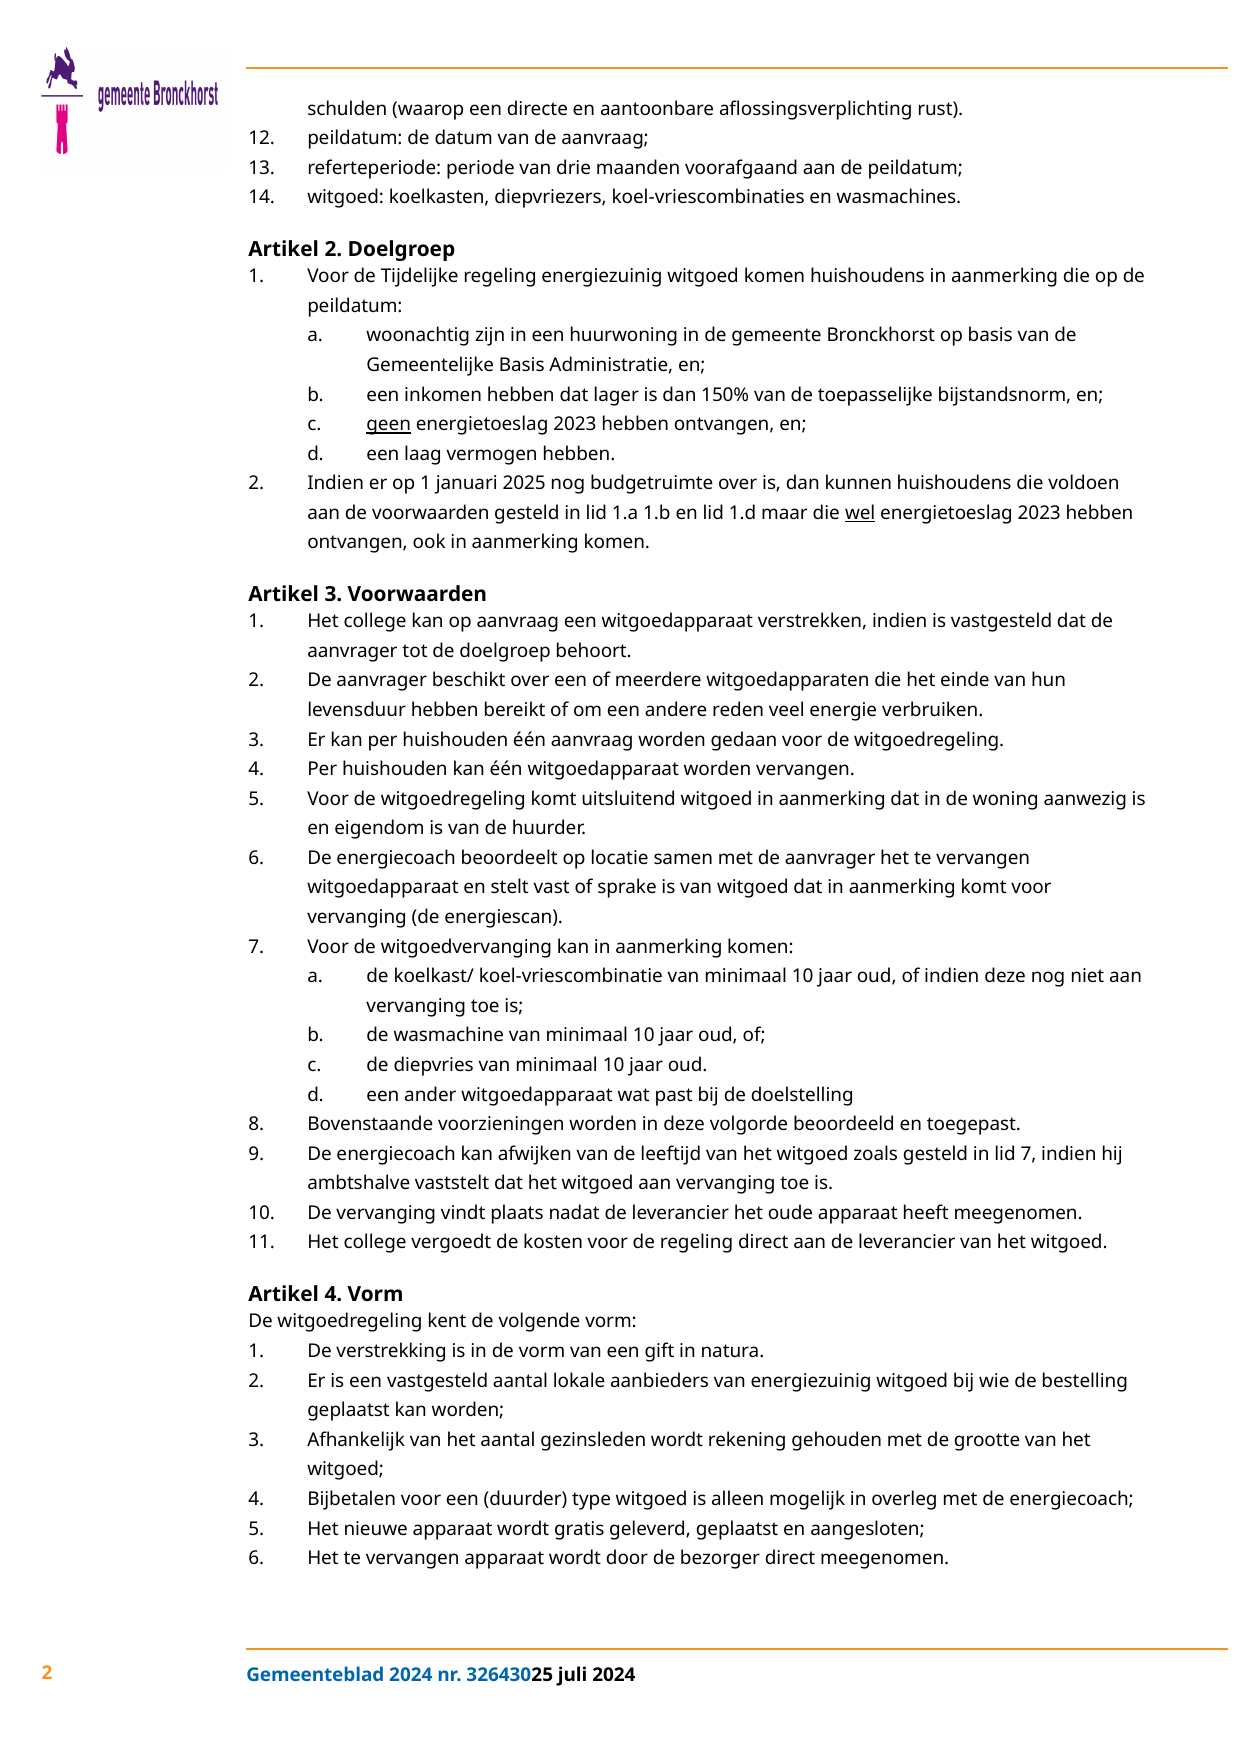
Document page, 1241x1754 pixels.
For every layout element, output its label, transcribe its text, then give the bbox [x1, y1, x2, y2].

list referteperiode: periode van drie maanden voorafgaand aan de peildatum; [248, 154, 1152, 180]
list De energiecoach kan afwijken van de leeftijd van het witgoed zoals gesteld in lid 7, indien hij ambtshalve vaststelt dat het witgoed aan vervanging toe is. [248, 1140, 1152, 1195]
text Artikel 3. Voorwaarden [248, 579, 1152, 607]
list de wasmachine van minimaal 10 jaar oud, of; [307, 1022, 1152, 1047]
list Het college kan op aanvraag een witgoedapparaat verstrekken, indien is vastgesteld dat de aanvrager tot de doelgroep behoort. [248, 607, 1152, 663]
list een inkomen hebben dat lager is dan 150% van de toepasselijke bijstandsnorm, en; [307, 381, 1152, 406]
list Het college vergoedt de kosten voor de regeling direct aan de leverancier van het witgoed. [248, 1229, 1152, 1254]
list peildatum: de datum van de aanvraag; [248, 124, 1152, 150]
list Er is een vastgesteld aantal lokale aanbieders van energiezuinig witgoed bij wie de bestelling geplaatst kan worden; [248, 1367, 1152, 1422]
list schulden (waarop een directe en aantoonbare aflossingsverplichting rust). [248, 95, 1152, 121]
list Per huishouden kan één witgoedapparaat worden vervangen. [248, 755, 1152, 781]
list Bovenstaande voorzieningen worden in deze volgorde beoordeeld en toegepast. [248, 1110, 1152, 1136]
text Artikel 4. Vorm [248, 1279, 1152, 1308]
list een laag vermogen hebben. [307, 440, 1152, 466]
list de diepvries van minimaal 10 jaar oud. [307, 1051, 1152, 1077]
list geen energietoeslag 2023 hebben ontvangen, en; [307, 410, 1152, 436]
list witgoed: koelkasten, diepvriezers, koel-vriescombinaties en wasmachines. [248, 183, 1152, 209]
list Het nieuwe apparaat wordt gratis geleverd, geplaatst en aangesloten; [248, 1515, 1152, 1540]
list de koelkast/ koel-vriescombinatie van minimaal 10 jaar oud, of indien deze nog niet aan vervanging toe is; [307, 962, 1152, 1018]
list Voor de witgoedregeling komt uitsluitend witgoed in aanmerking dat in de woning aanwezig is en eigendom is van de huurder. [248, 785, 1152, 840]
list Voor de witgoedvervanging kan in aanmerking komen: [248, 933, 1152, 959]
list een ander witgoedapparaat wat past bij de doelstelling [307, 1081, 1152, 1107]
list Het te vervangen apparaat wordt door de bezorger direct meegenomen. [248, 1544, 1152, 1570]
list De aanvrager beschikt over een of meerdere witgoedapparaten die het einde van hun levensduur hebben bereikt of om een andere reden veel energie verbruiken. [248, 667, 1152, 722]
picture [41, 47, 231, 172]
list Indien er op 1 januari 2025 nog budgetruimte over is, dan kunnen huishoudens die voldoen aan de voorwaarden gesteld in lid 1.a 1.b en lid 1.d maar die wel energietoeslag 2023 hebben ontvangen, ook in aanmerking komen. [248, 469, 1152, 554]
list De energiecoach beoordeelt op locatie samen met de aanvrager het te vervangen witgoedapparaat en stelt vast of sprake is van witgoed dat in aanmerking komt voor vervanging (de energiescan). [248, 844, 1152, 929]
list De vervanging vindt plaats nadat de leverancier het oude apparaat heeft meegenomen. [248, 1199, 1152, 1225]
list Afhankelijk van het aantal gezinsleden wordt rekening gehouden met de grootte van het witgoed; [248, 1426, 1152, 1481]
list woonachtig zijn in een huurwoning in de gemeente Bronckhorst op basis van de Gemeentelijke Basis Administratie, en; [307, 322, 1152, 377]
list De verstrekking is in de vorm van een gift in natura. [248, 1337, 1152, 1363]
list Voor de Tijdelijke regeling energiezuinig witgoed komen huishoudens in aanmerking die op de peildatum: [248, 262, 1152, 318]
text Artikel 2. Doelgroep [248, 234, 1152, 262]
list Er kan per huishouden één aanvraag worden gedaan voor de witgoedregeling. [248, 726, 1152, 752]
list Bijbetalen voor een (duurder) type witgoed is alleen mogelijk in overleg met de energiecoach; [248, 1485, 1152, 1511]
text De witgoedregeling kent de volgende vorm: [248, 1308, 1152, 1333]
